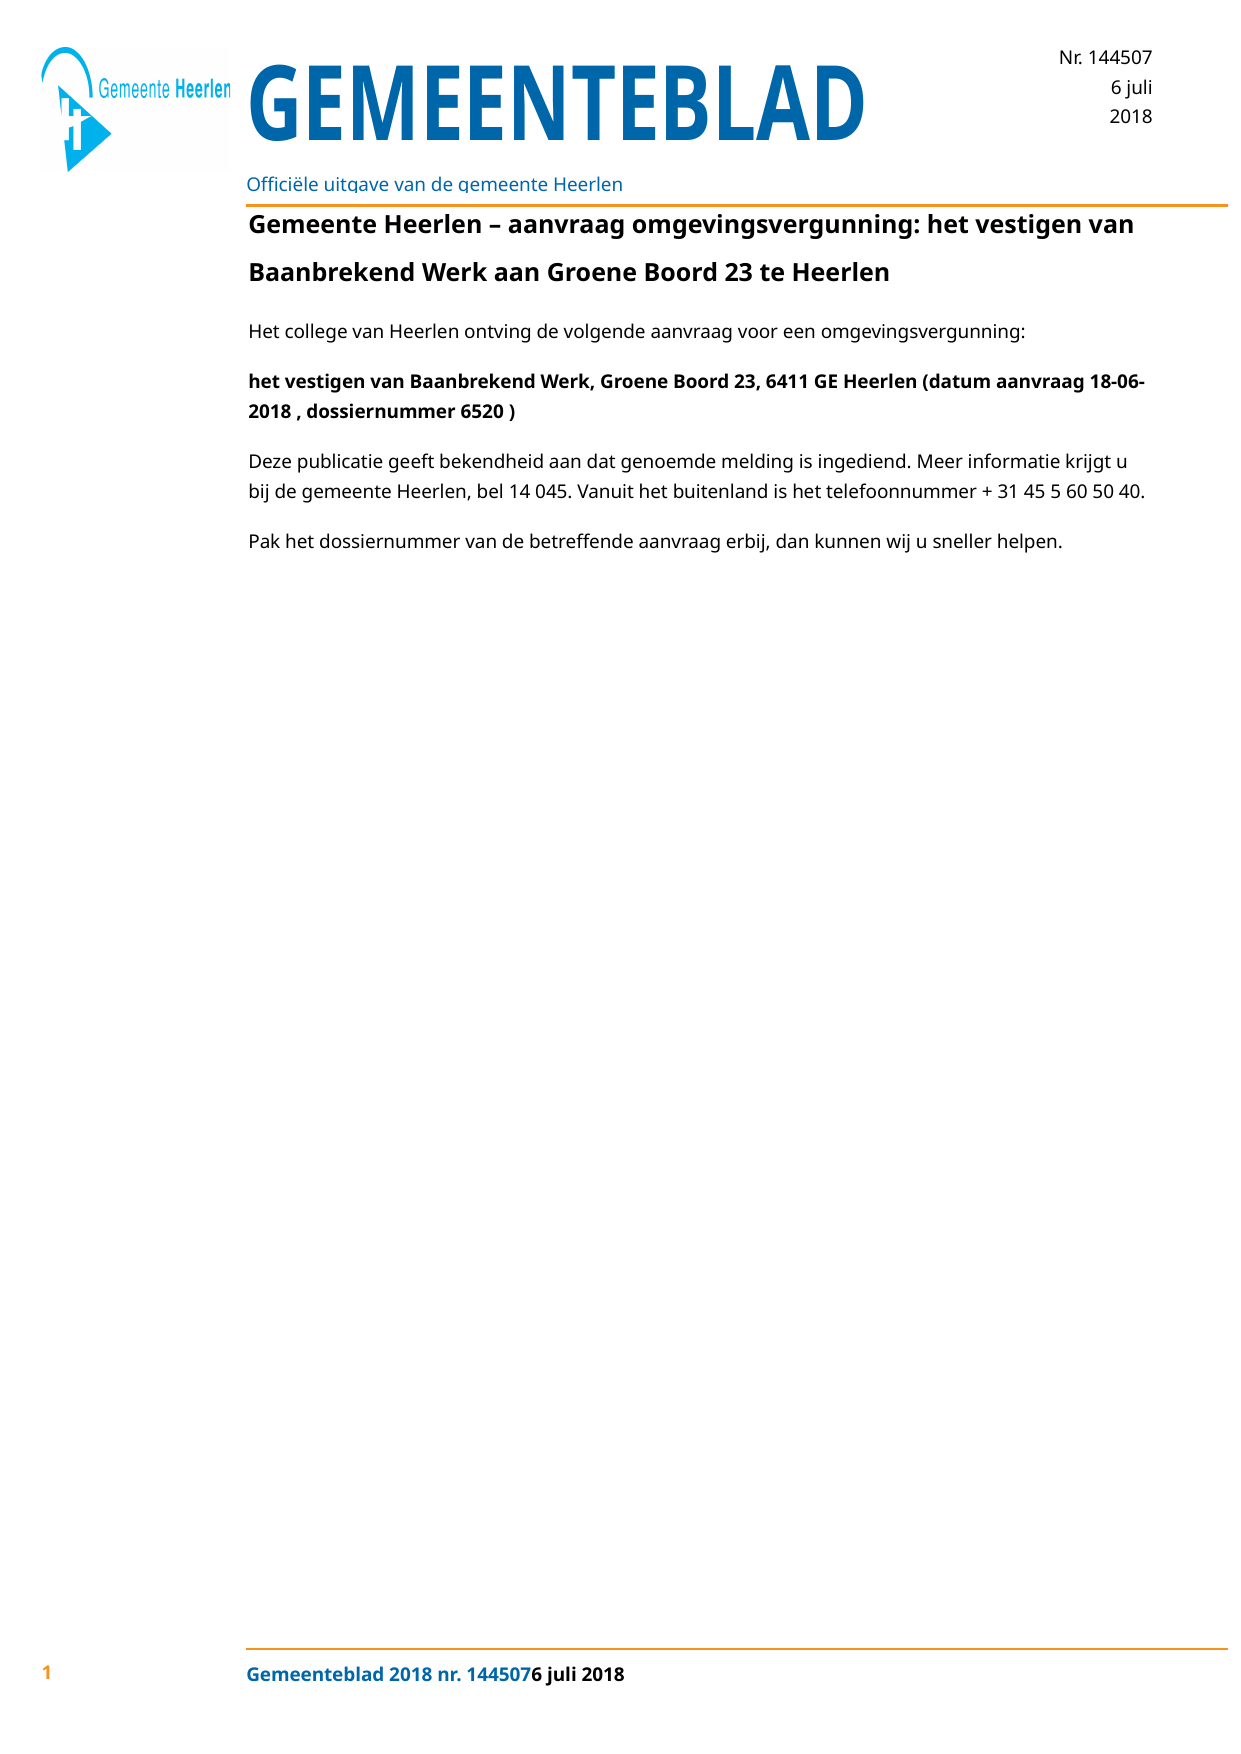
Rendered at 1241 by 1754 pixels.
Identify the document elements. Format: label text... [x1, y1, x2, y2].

picture [41, 47, 231, 172]
text Pak het dossiernummer van de betreffende aanvraag erbij, dan kunnen wij u sneller helpen. [248, 528, 1152, 554]
text Deze publicatie geeft bekendheid aan dat genoemde melding is ingediend. Meer informatie krijgt u bij de gemeente Heerlen, bel 14 045. Vanuit het buitenland is het telefoonnummer + 31 45 5 60 50 40. [248, 448, 1152, 504]
text Het college van Heerlen ontving de volgende aanvraag voor een omgevingsvergunning: [248, 318, 1152, 344]
text Gemeente Heerlen – aanvraag omgevingsvergunning: het vestigen van Baanbrekend Werk aan Groene Boord 23 te Heerlen [248, 207, 1152, 288]
text het vestigen van Baanbrekend Werk, Groene Boord 23, 6411 GE Heerlen (datum aanvraag 18-06-2018 , dossiernummer 6520 ) [248, 368, 1152, 424]
picture [41, 47, 58, 70]
